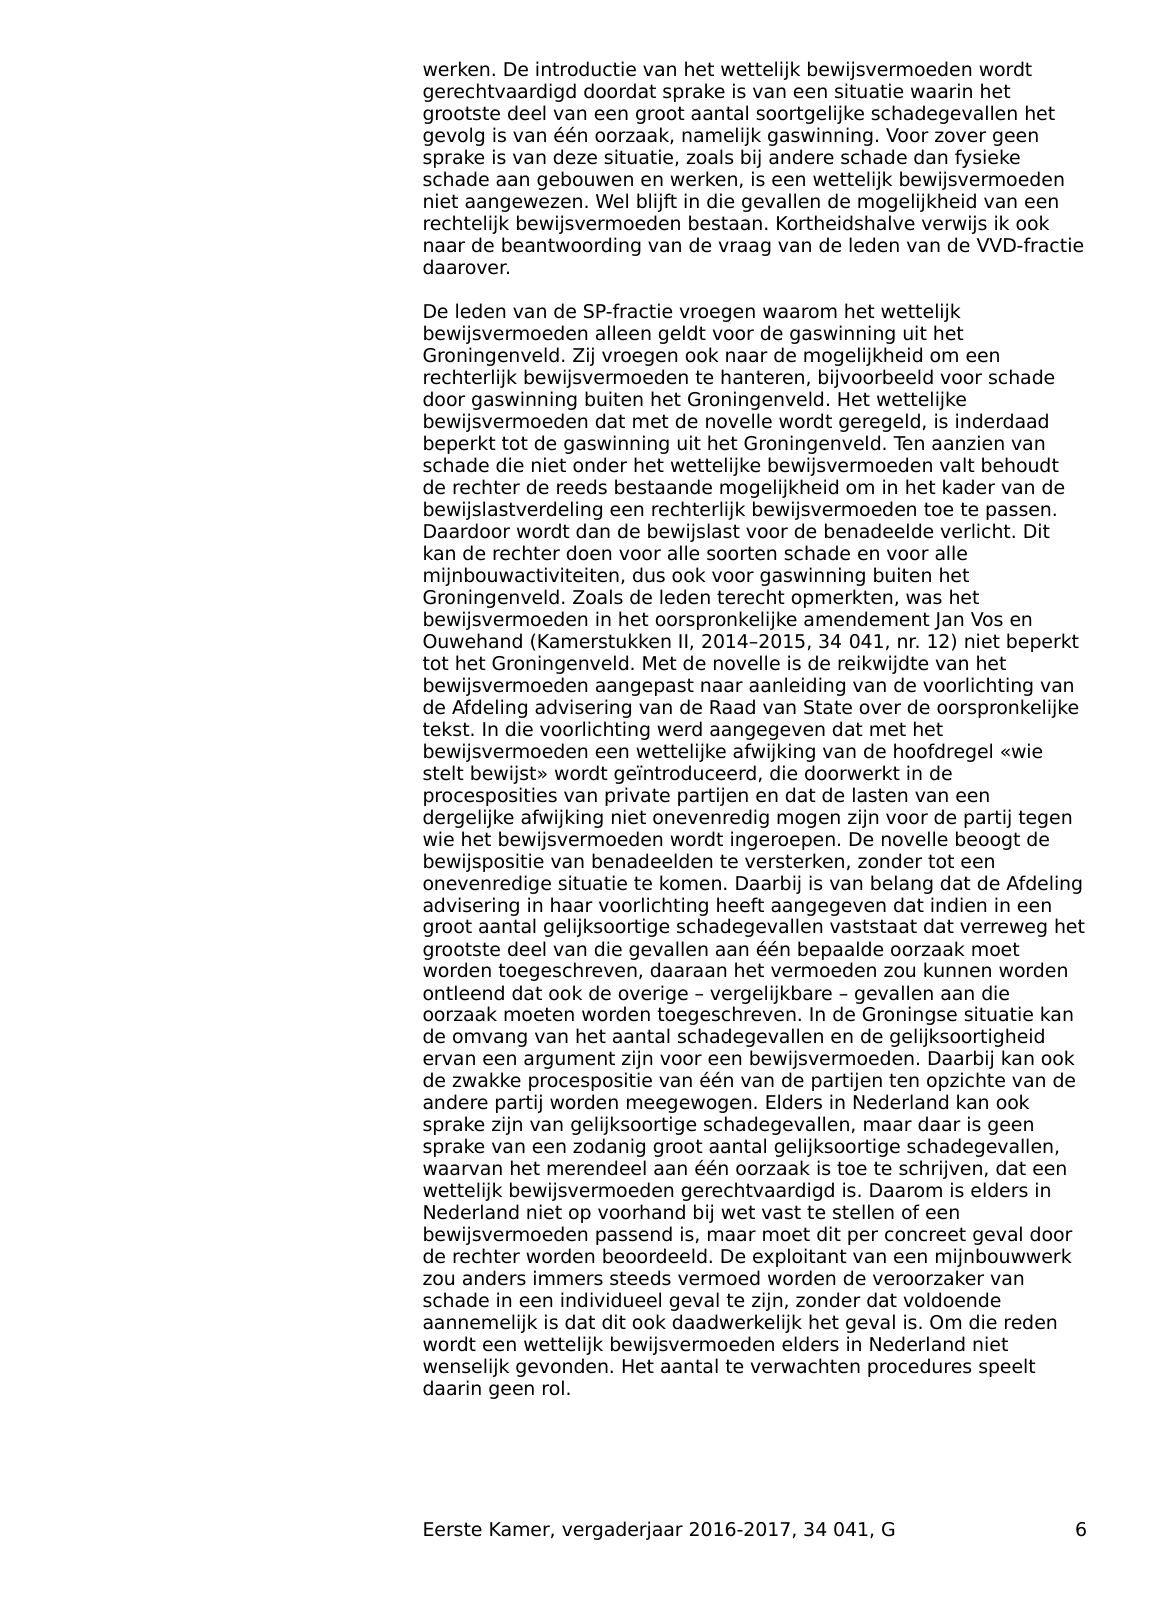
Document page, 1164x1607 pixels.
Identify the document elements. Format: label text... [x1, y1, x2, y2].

text werken. De introductie van het wettelijk bewijsvermoeden wordt gerechtvaardigd doordat sprake is van een situatie waarin het grootste deel van een groot aantal soortgelijke schadegevallen het gevolg is van één oorzaak, namelijk gaswinning. Voor zover geen sprake is van deze situatie, zoals bij andere schade dan fysieke schade aan gebouwen en werken, is een wettelijk bewijsvermoeden niet aangewezen. Wel blijft in die gevallen de mogelijkheid van een rechtelijk bewijsvermoeden bestaan. Kortheidshalve verwijs ik ook naar de beantwoording van de vraag van de leden van de VVD-fractie daarover. [422, 59, 1087, 279]
text De leden van de SP-fractie vroegen waarom het wettelijk bewijsvermoeden alleen geldt voor de gaswinning uit het Groningenveld. Zij vroegen ook naar de mogelijkheid om een rechterlijk bewijsvermoeden te hanteren, bijvoorbeeld voor schade door gaswinning buiten het Groningenveld. Het wettelijke bewijsvermoeden dat met de novelle wordt geregeld, is inderdaad beperkt tot de gaswinning uit het Groningenveld. Ten aanzien van schade die niet onder het wettelijke bewijsvermoeden valt behoudt de rechter de reeds bestaande mogelijkheid om in het kader van de bewijslastverdeling een rechterlijk bewijsvermoeden toe te passen. Daardoor wordt dan de bewijslast voor de benadeelde verlicht. Dit kan de rechter doen voor alle soorten schade en voor alle mijnbouwactiviteiten, dus ook voor gaswinning buiten het Groningenveld. Zoals de leden terecht opmerkten, was het bewijsvermoeden in het oorspronkelijke amendement Jan Vos en Ouwehand (Kamerstukken II, 2014–2015, 34 041, nr. 12) niet beperkt tot het Groningenveld. Met de novelle is de reikwijdte van het bewijsvermoeden aangepast naar aanleiding van de voorlichting van de Afdeling advisering van de Raad van State over de oorspronkelijke tekst. In die voorlichting werd aangegeven dat met het bewijsvermoeden een wettelijke afwijking van de hoofdregel «wie stelt bewijst» wordt geïntroduceerd, die doorwerkt in de procesposities van private partijen en dat de lasten van een dergelijke afwijking niet onevenredig mogen zijn voor de partij tegen wie het bewijsvermoeden wordt ingeroepen. De novelle beoogt de bewijspositie van benadeelden te versterken, zonder tot een onevenredige situatie te komen. Daarbij is van belang dat de Afdeling advisering in haar voorlichting heeft aangegeven dat indien in een groot aantal gelijksoortige schadegevallen vaststaat dat verreweg het grootste deel van die gevallen aan één bepaalde oorzaak moet worden toegeschreven, daaraan het vermoeden zou kunnen worden ontleend dat ook de overige – vergelijkbare – gevallen aan die oorzaak moeten worden toegeschreven. In de Groningse situatie kan de omvang van het aantal schadegevallen en de gelijksoortigheid ervan een argument zijn voor een bewijsvermoeden. Daarbij kan ook de zwakke procespositie van één van de partijen ten opzichte van de andere partij worden meegewogen. Elders in Nederland kan ook sprake zijn van gelijksoortige schadegevallen, maar daar is geen sprake van een zodanig groot aantal gelijksoortige schadegevallen, waarvan het merendeel aan één oorzaak is toe te schrijven, dat een wettelijk bewijsvermoeden gerechtvaardigd is. Daarom is elders in Nederland niet op voorhand bij wet vast te stellen of een bewijsvermoeden passend is, maar moet dit per concreet geval door de rechter worden beoordeeld. De exploitant van een mijnbouwwerk zou anders immers steeds vermoed worden de veroorzaker van schade in een individueel geval te zijn, zonder dat voldoende aannemelijk is dat dit ook daadwerkelijk het geval is. Om die reden wordt een wettelijk bewijsvermoeden elders in Nederland niet wenselijk gevonden. Het aantal te verwachten procedures speelt daarin geen rol. [422, 301, 1087, 1400]
